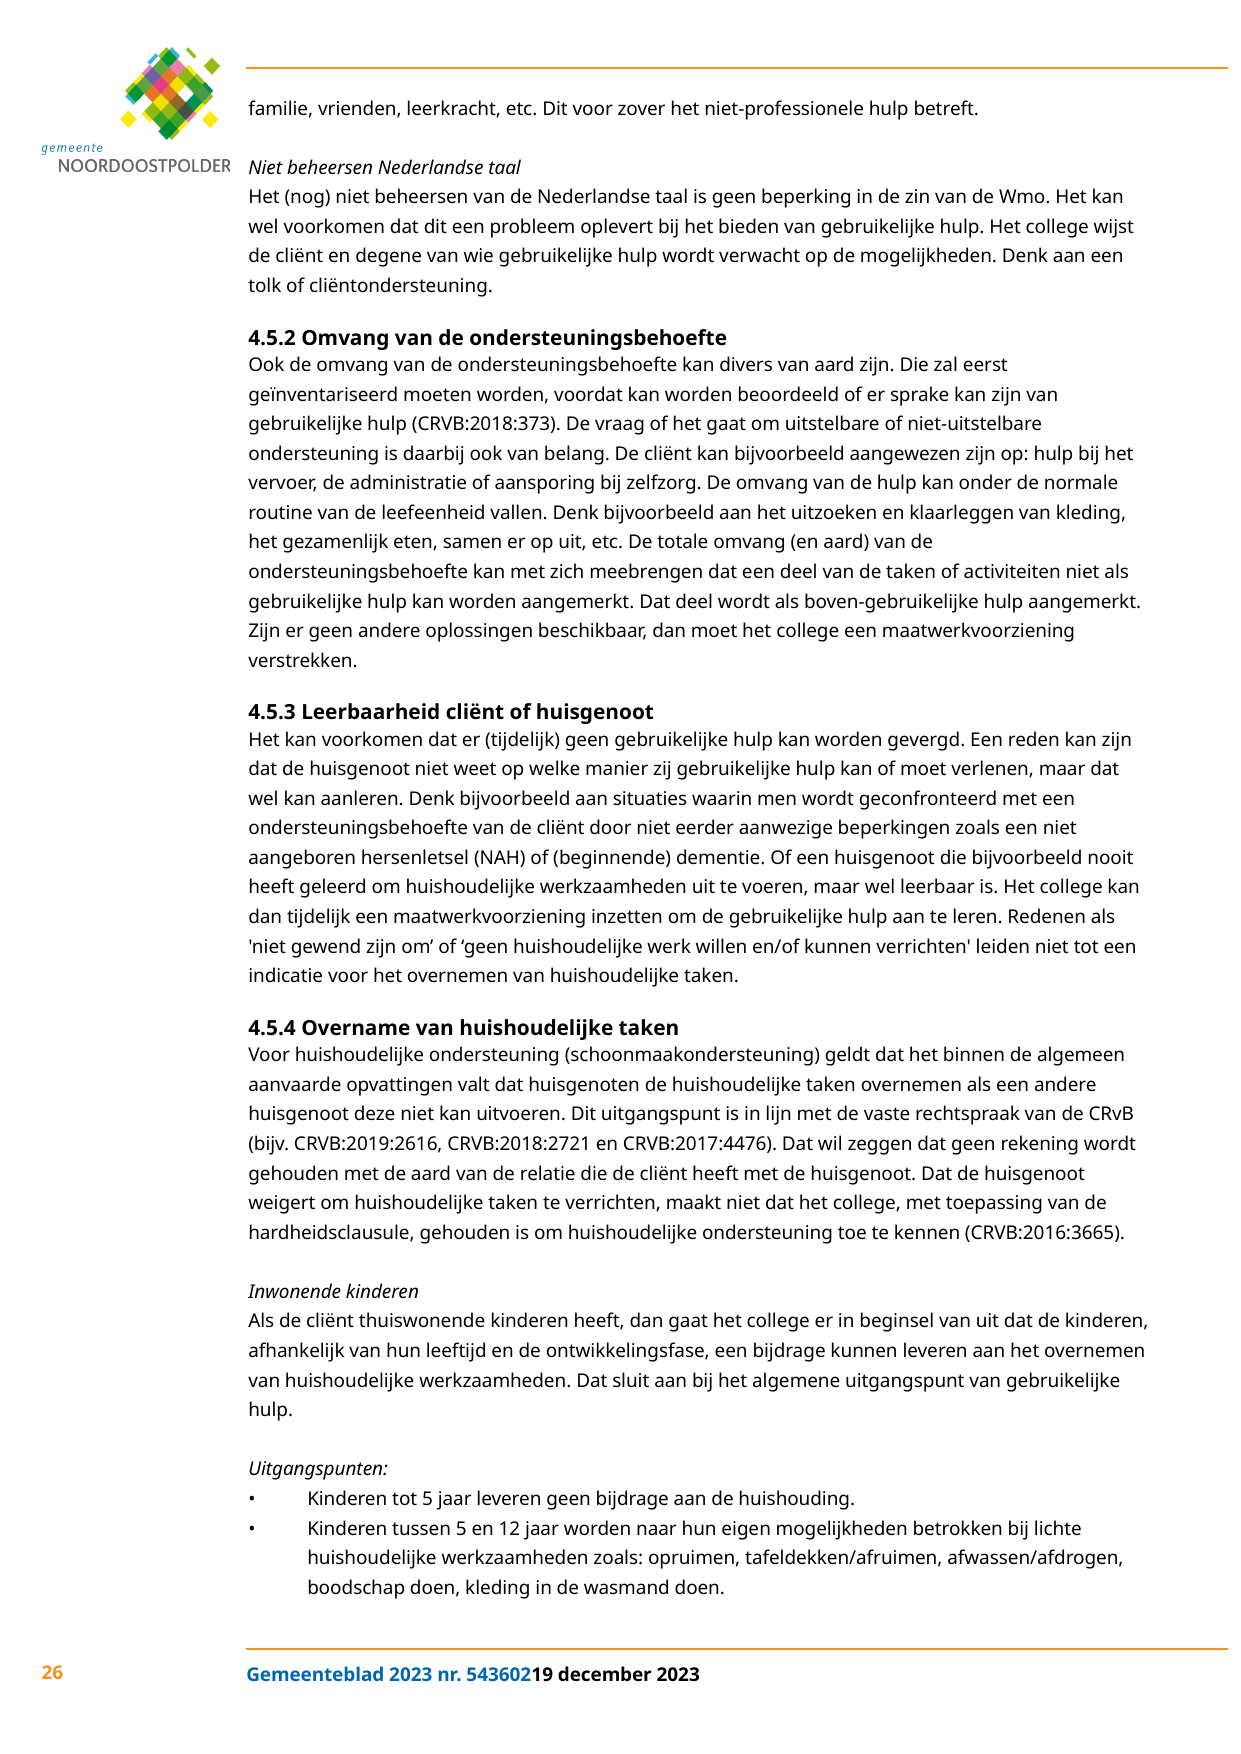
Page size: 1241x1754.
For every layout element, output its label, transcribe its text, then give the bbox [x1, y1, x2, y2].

text Inwonende kinderen [248, 1278, 1152, 1304]
text Het (nog) niet beheersen van de Nederlandse taal is geen beperking in de zin van de Wmo. Het kan wel voorkomen dat dit een probleem oplevert bij het bieden van gebruikelijke hulp. Het college wijst de cliënt en degene van wie gebruikelijke hulp wordt verwacht op de mogelijkheden. Denk aan een tolk of cliëntondersteuning. [248, 183, 1152, 298]
picture [41, 47, 231, 172]
list Kinderen tussen 5 en 12 jaar worden naar hun eigen mogelijkheden betrokken bij lichte huishoudelijke werkzaamheden zoals: opruimen, tafeldekken/afruimen, afwassen/afdrogen, boodschap doen, kleding in de wasmand doen. [248, 1515, 1152, 1599]
text 4.5.4 Overname van huishoudelijke taken [248, 1013, 1152, 1041]
text Ook de omvang van de ondersteuningsbehoefte kan divers van aard zijn. Die zal eerst geïnventariseerd moeten worden, voordat kan worden beoordeeld of er sprake kan zijn van gebruikelijke hulp (CRVB:2018:373). De vraag of het gaat om uitstelbare of niet-uitstelbare ondersteuning is daarbij ook van belang. De cliënt kan bijvoorbeeld aangewezen zijn op: hulp bij het vervoer, de administratie of aansporing bij zelfzorg. De omvang van de hulp kan onder de normale routine van de leefeenheid vallen. Denk bijvoorbeeld aan het uitzoeken en klaarleggen van kleding, het gezamenlijk eten, samen er op uit, etc. De totale omvang (en aard) van de ondersteuningsbehoefte kan met zich meebrengen dat een deel van de taken of activiteiten niet als gebruikelijke hulp kan worden aangemerkt. Dat deel wordt als boven-gebruikelijke hulp aangemerkt. Zijn er geen andere oplossingen beschikbaar, dan moet het college een maatwerkvoorziening verstrekken. [248, 351, 1152, 673]
text familie, vrienden, leerkracht, etc. Dit voor zover het niet-professionele hulp betreft. [248, 95, 1152, 121]
text Het kan voorkomen dat er (tijdelijk) geen gebruikelijke hulp kan worden gevergd. Een reden kan zijn dat de huisgenoot niet weet op welke manier zij gebruikelijke hulp kan of moet verlenen, maar dat wel kan aanleren. Denk bijvoorbeeld aan situaties waarin men wordt geconfronteerd met een ondersteuningsbehoefte van de cliënt door niet eerder aanwezige beperkingen zoals een niet aangeboren hersenletsel (NAH) of (beginnende) dementie. Of een huisgenoot die bijvoorbeeld nooit heeft geleerd om huishoudelijke werkzaamheden uit te voeren, maar wel leerbaar is. Het college kan dan tijdelijk een maatwerkvoorziening inzetten om de gebruikelijke hulp aan te leren. Redenen als 'niet gewend zijn om’ of ‘geen huishoudelijke werk willen en/of kunnen verrichten' leiden niet tot een indicatie voor het overnemen van huishoudelijke taken. [248, 726, 1152, 988]
text Uitgangspunten: [248, 1456, 1152, 1481]
list Kinderen tot 5 jaar leveren geen bijdrage aan de huishouding. [248, 1485, 1152, 1511]
text Als de cliënt thuiswonende kinderen heeft, dan gaat het college er in beginsel van uit dat de kinderen, afhankelijk van hun leeftijd en de ontwikkelingsfase, een bijdrage kunnen leveren aan het overnemen van huishoudelijke werkzaamheden. Dat sluit aan bij het algemene uitgangspunt van gebruikelijke hulp. [248, 1308, 1152, 1422]
text Voor huishoudelijke ondersteuning (schoonmaakondersteuning) geldt dat het binnen de algemeen aanvaarde opvattingen valt dat huisgenoten de huishoudelijke taken overnemen als een andere huisgenoot deze niet kan uitvoeren. Dit uitgangspunt is in lijn met de vaste rechtspraak van de CRvB (bijv. CRVB:2019:2616, CRVB:2018:2721 en CRVB:2017:4476). Dat wil zeggen dat geen rekening wordt gehouden met de aard van de relatie die de cliënt heeft met de huisgenoot. Dat de huisgenoot weigert om huishoudelijke taken te verrichten, maakt niet dat het college, met toepassing van de hardheidsclausule, gehouden is om huishoudelijke ondersteuning toe te kennen (CRVB:2016:3665). [248, 1041, 1152, 1244]
text Niet beheersen Nederlandse taal [248, 154, 1152, 180]
text 4.5.3 Leerbaarheid cliënt of huisgenoot [248, 697, 1152, 726]
text 4.5.2 Omvang van de ondersteuningsbehoefte [248, 323, 1152, 351]
